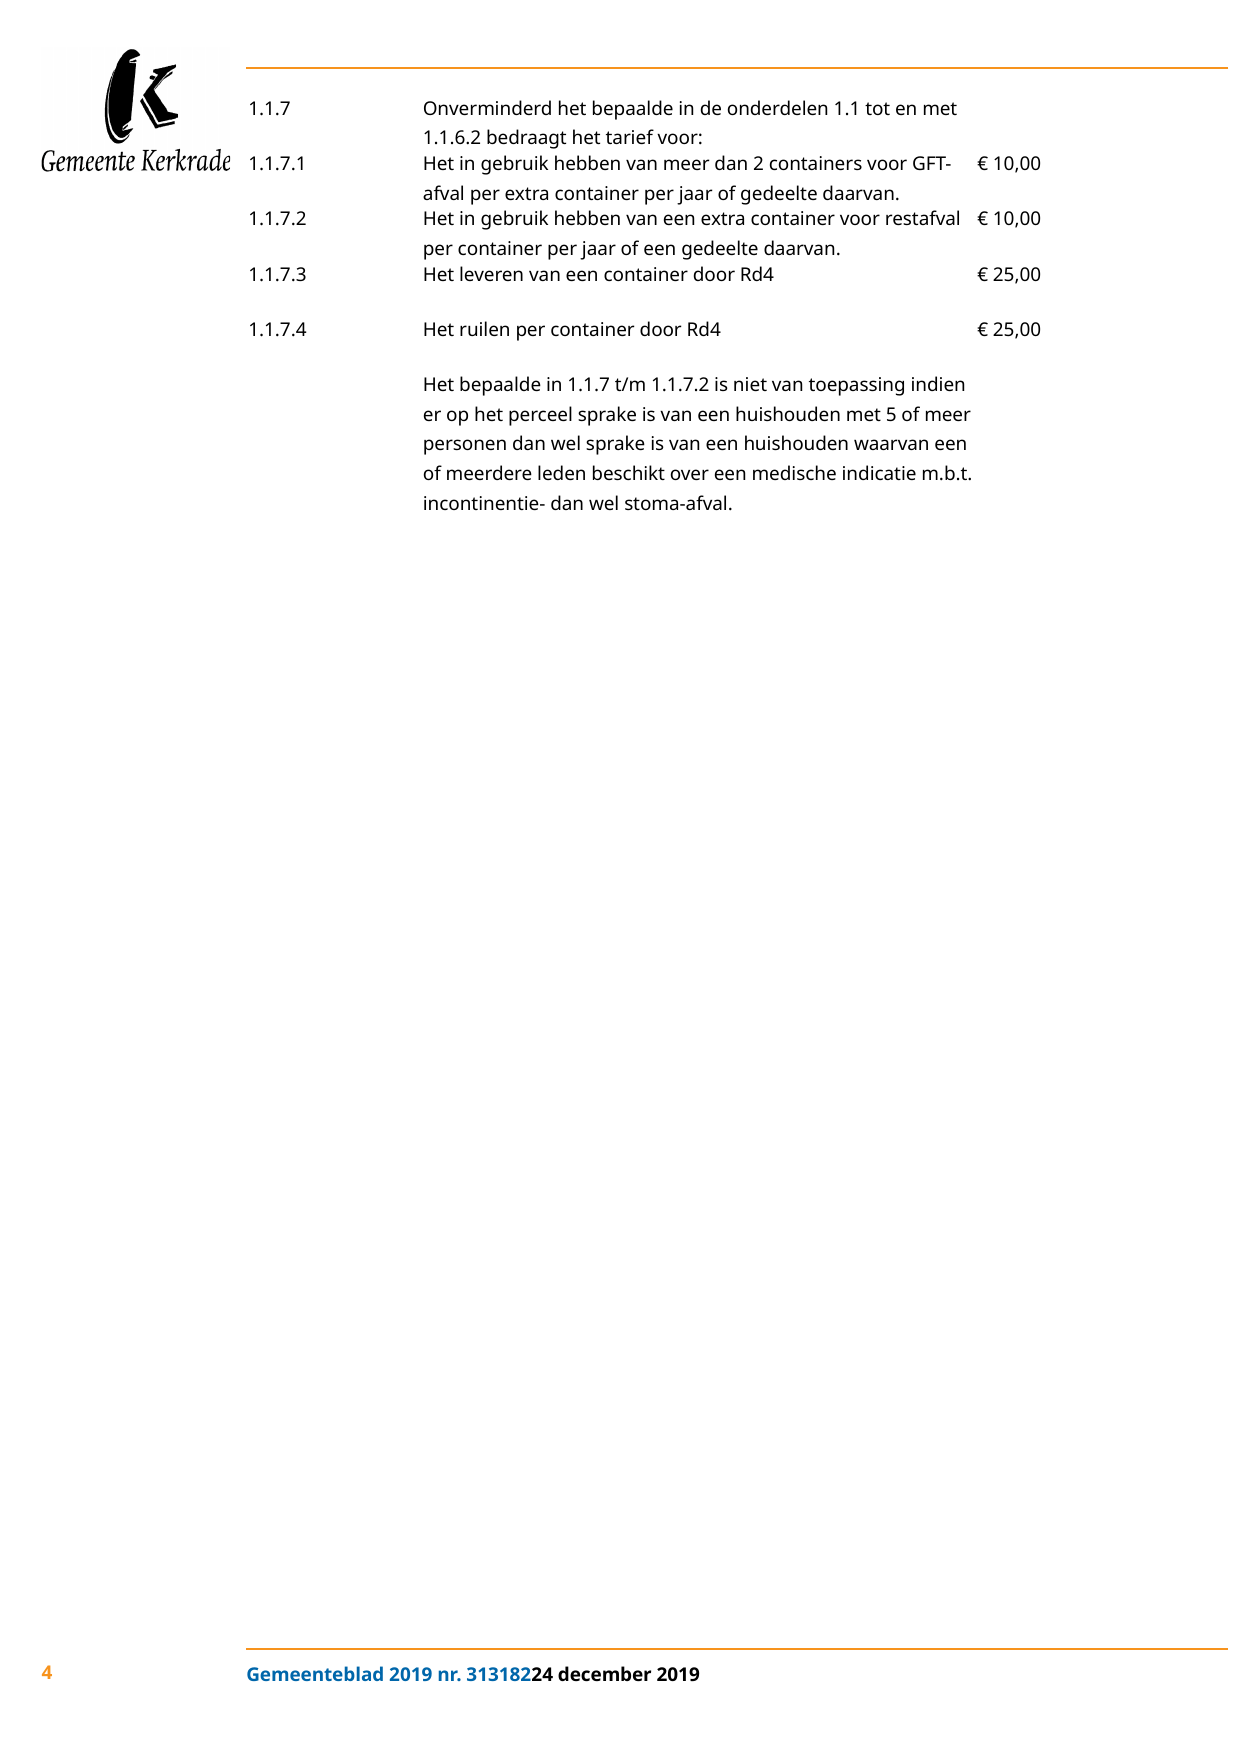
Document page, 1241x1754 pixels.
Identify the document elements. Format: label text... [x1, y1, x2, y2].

table_cell € 25,00 [977, 316, 1152, 371]
table_cell Het bepaalde in 1.1.7 t/m 1.1.7.2 is niet van toepassing indien er op het perceel sprake is van een huishouden met 5 of meer personen dan wel sprake is van een huishouden waarvan een of meerdere leden beschikt over een medische indicatie m.b.t. incontinentie- dan wel stoma-afval. [423, 371, 977, 515]
table_cell € 10,00 [977, 205, 1152, 261]
table_cell Het ruilen per container door Rd4 [423, 316, 977, 371]
table_cell € 10,00 [977, 150, 1152, 205]
table_cell [977, 95, 1152, 150]
table_cell € 25,00 [977, 261, 1152, 316]
table_cell [248, 371, 423, 515]
table_cell Het in gebruik hebben van meer dan 2 containers voor GFT-afval per extra container per jaar of gedeelte daarvan. [423, 150, 977, 205]
table_cell 1.1.7 [248, 95, 423, 150]
table_cell 1.1.7.3 [248, 261, 423, 316]
table_cell Onverminderd het bepaalde in de onderdelen 1.1 tot en met 1.1.6.2 bedraagt het tarief voor: [423, 95, 977, 150]
table_cell Het leveren van een container door Rd4 [423, 261, 977, 316]
table_cell 1.1.7.4 [248, 316, 423, 371]
table_cell 1.1.7.2 [248, 205, 423, 261]
table_cell Het in gebruik hebben van een extra container voor restafval per container per jaar of een gedeelte daarvan. [423, 205, 977, 261]
table_cell [977, 371, 1152, 515]
picture [41, 47, 231, 172]
table_cell 1.1.7.1 [248, 150, 423, 205]
